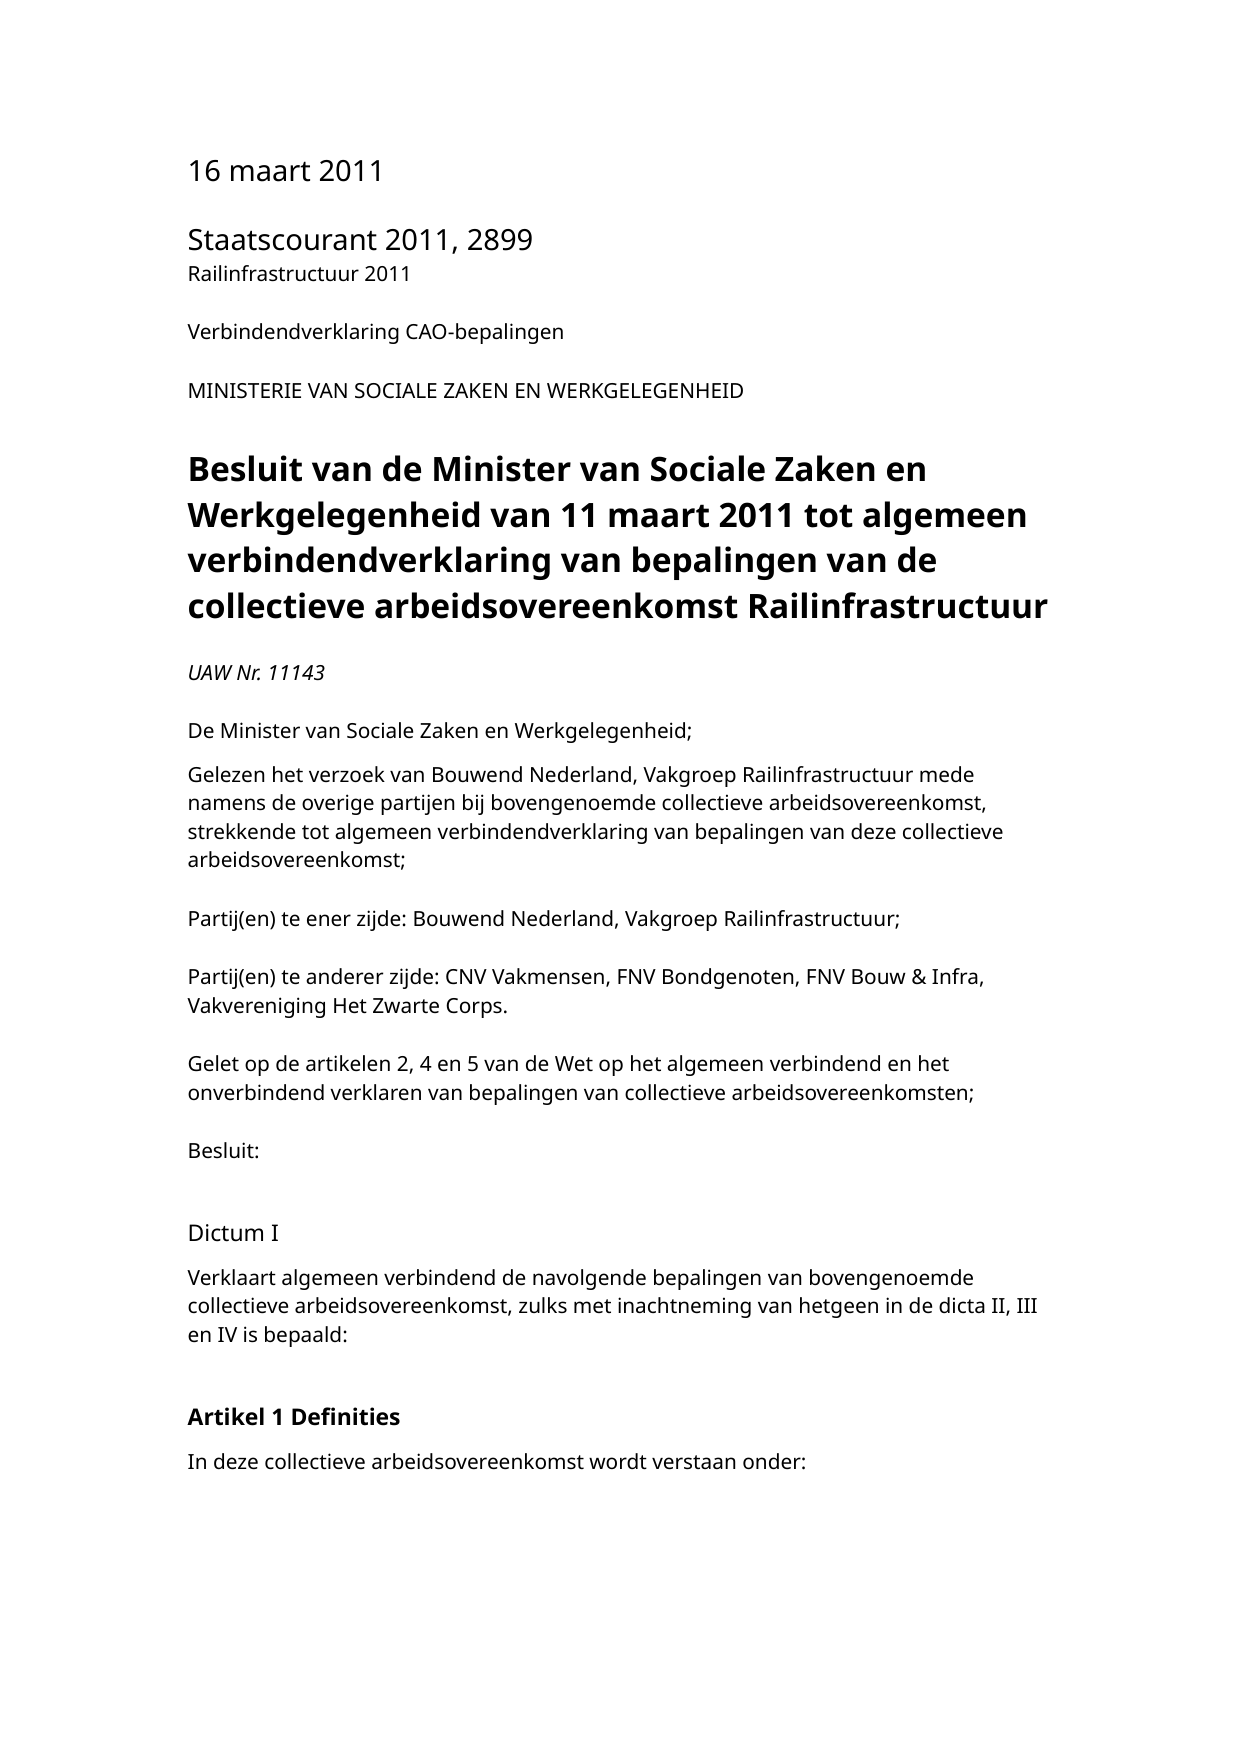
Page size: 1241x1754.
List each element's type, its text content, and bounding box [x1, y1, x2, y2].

text MINISTERIE VAN SOCIALE ZAKEN EN WERKGELEGENHEID [187, 376, 1053, 404]
subtitle Artikel 1 Definities [187, 1401, 1053, 1432]
text Gelezen het verzoek van Bouwend Nederland, Vakgroep Railinfrastructuur mede namens de overige partijen bij bovengenoemde collectieve arbeidsovereenkomst, strekkende tot algemeen verbindendverklaring van bepalingen van deze collectieve arbeidsovereenkomst; [187, 760, 1053, 874]
text Gelet op de artikelen 2, 4 en 5 van de Wet op het algemeen verbindend en het onverbindend verklaren van bepalingen van collectieve arbeidsovereenkomsten; [187, 1049, 1053, 1106]
text Partij(en) te anderer zijde: CNV Vakmensen, FNV Bondgenoten, FNV Bouw & Infra, Vakvereniging Het Zwarte Corps. [187, 962, 1053, 1019]
text Partij(en) te ener zijde: Bouwend Nederland, Vakgroep Railinfrastructuur; [187, 904, 1053, 932]
subtitle Besluit van de Minister van Sociale Zaken en Werkgelegenheid van 11 maart 2011 tot algemeen verbindendverklaring van bepalingen van de collectieve arbeidsovereenkomst Railinfrastructuur [187, 446, 1053, 628]
subtitle Dictum I [187, 1217, 1053, 1248]
text Besluit: [187, 1136, 1053, 1164]
text Railinfrastructuur 2011 [187, 259, 1053, 287]
text De Minister van Sociale Zaken en Werkgelegenheid; [187, 717, 1053, 745]
text Verbindendverklaring CAO-bepalingen [187, 317, 1053, 346]
text UAW Nr. 11143 [187, 658, 1053, 687]
text Staatscourant 2011, 2899 [187, 219, 1053, 259]
text 16 maart 2011 [187, 150, 1053, 190]
text Verklaart algemeen verbindend de navolgende bepalingen van bovengenoemde collectieve arbeidsovereenkomst, zulks met inachtneming van hetgeen in de dicta II, III en IV is bepaald: [187, 1263, 1053, 1348]
text In deze collectieve arbeidsovereenkomst wordt verstaan onder: [187, 1447, 1053, 1476]
